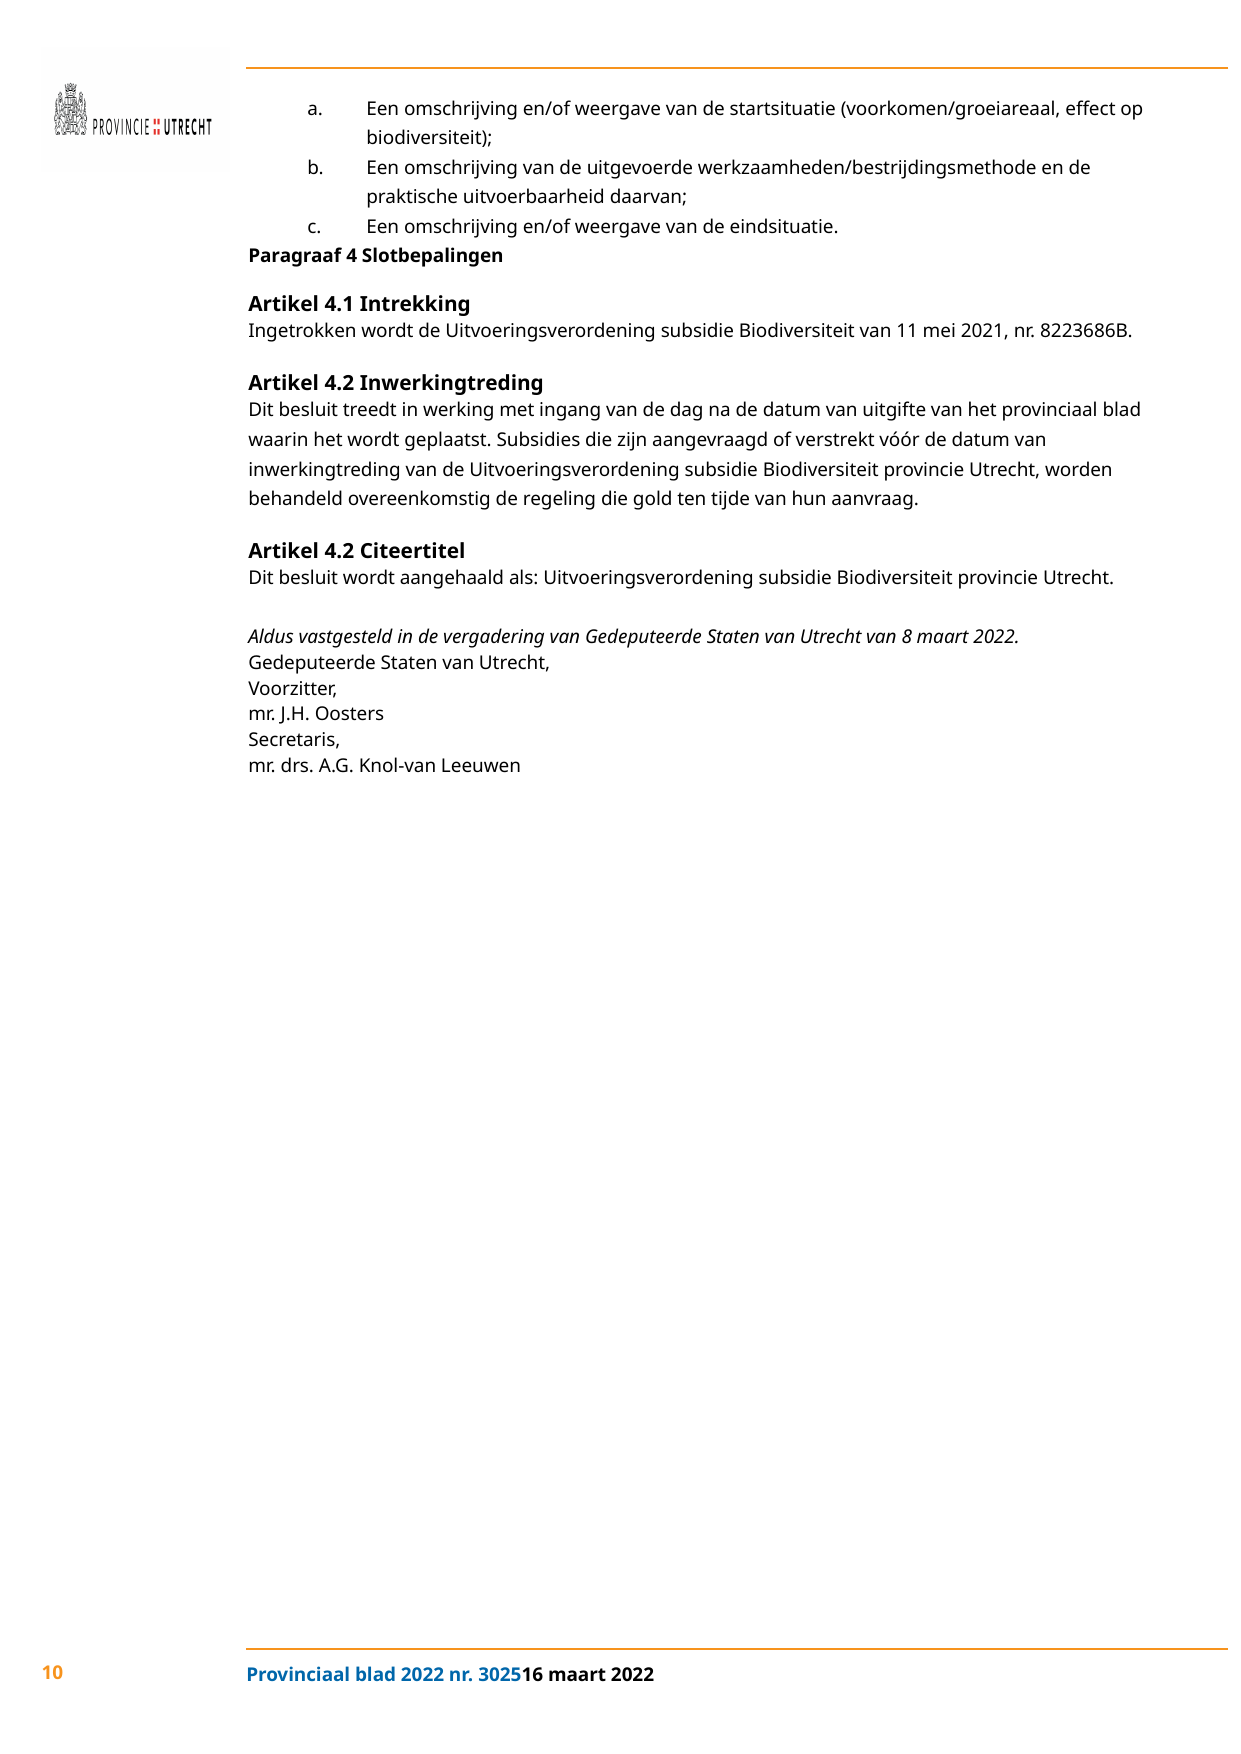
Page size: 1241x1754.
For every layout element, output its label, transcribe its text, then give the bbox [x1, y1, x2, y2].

text Dit besluit treedt in werking met ingang van de dag na de datum van uitgifte van het provinciaal blad waarin het wordt geplaatst. Subsidies die zijn aangevraagd of verstrekt vóór de datum van inwerkingtreding van de Uitvoeringsverordening subsidie Biodiversiteit provincie Utrecht, worden behandeld overeenkomstig de regeling die gold ten tijde van hun aanvraag. [248, 397, 1152, 511]
list Een omschrijving en/of weergave van de eindsituatie. [307, 213, 1152, 239]
text Aldus vastgesteld in de vergadering van Gedeputeerde Staten van Utrecht van 8 maart 2022. [248, 623, 1152, 649]
text Artikel 4.2 Citeertitel [248, 536, 1152, 564]
text Secretaris, [248, 726, 1152, 752]
text Artikel 4.2 Inwerkingtreding [248, 368, 1152, 397]
list Een omschrijving en/of weergave van de startsituatie (voorkomen/groeiareaal, effect op biodiversiteit); [307, 95, 1152, 150]
text Artikel 4.1 Intrekking [248, 289, 1152, 318]
picture [41, 47, 231, 172]
text Voorzitter, [248, 675, 1152, 701]
text mr. drs. A.G. Knol-van Leeuwen [248, 752, 1152, 778]
list Een omschrijving van de uitgevoerde werkzaamheden/bestrijdingsmethode en de praktische uitvoerbaarheid daarvan; [307, 154, 1152, 209]
text Ingetrokken wordt de Uitvoeringsverordening subsidie Biodiversiteit van 11 mei 2021, nr. 8223686B. [248, 318, 1152, 343]
text Dit besluit wordt aangehaald als: Uitvoeringsverordening subsidie Biodiversiteit provincie Utrecht. [248, 564, 1152, 590]
text Paragraaf 4 Slotbepalingen [248, 243, 1152, 268]
text Gedeputeerde Staten van Utrecht, [248, 649, 1152, 675]
text mr. J.H. Oosters [248, 701, 1152, 726]
